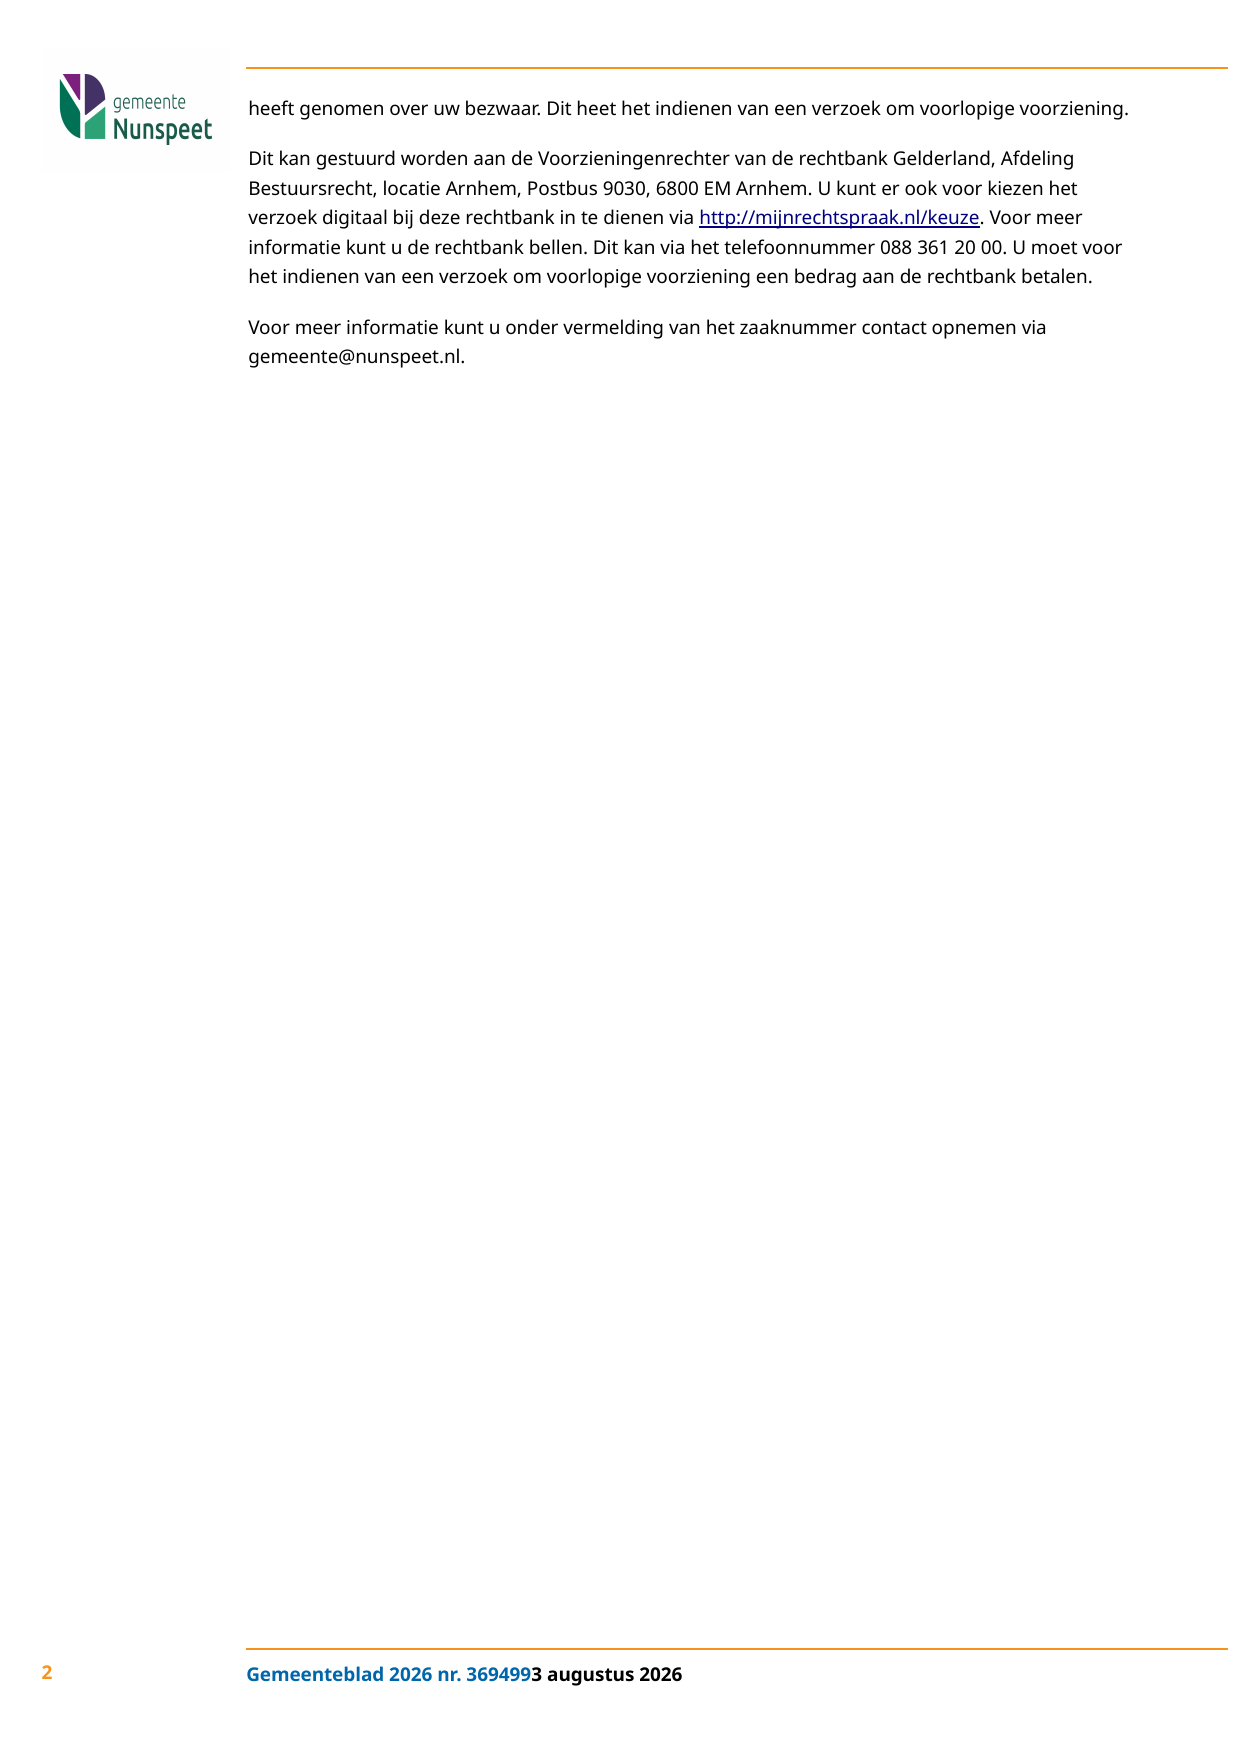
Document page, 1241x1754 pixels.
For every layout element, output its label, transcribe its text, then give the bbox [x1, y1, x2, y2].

text Dit kan gestuurd worden aan de Voorzieningenrechter van de rechtbank Gelderland, Afdeling Bestuursrecht, locatie Arnhem, Postbus 9030, 6800 EM Arnhem. U kunt er ook voor kiezen het verzoek digitaal bij deze rechtbank in te dienen via http://mijnrechtspraak.nl/keuze. Voor meer informatie kunt u de rechtbank bellen. Dit kan via het telefoonnummer 088 361 20 00. U moet voor het indienen van een verzoek om voorlopige voorziening een bedrag aan de rechtbank betalen. [248, 145, 1152, 289]
text heeft genomen over uw bezwaar. Dit heet het indienen van een verzoek om voorlopige voorziening. [248, 95, 1152, 121]
text Voor meer informatie kunt u onder vermelding van het zaaknummer contact opnemen via gemeente@nunspeet.nl. [248, 314, 1152, 369]
picture [41, 47, 231, 172]
